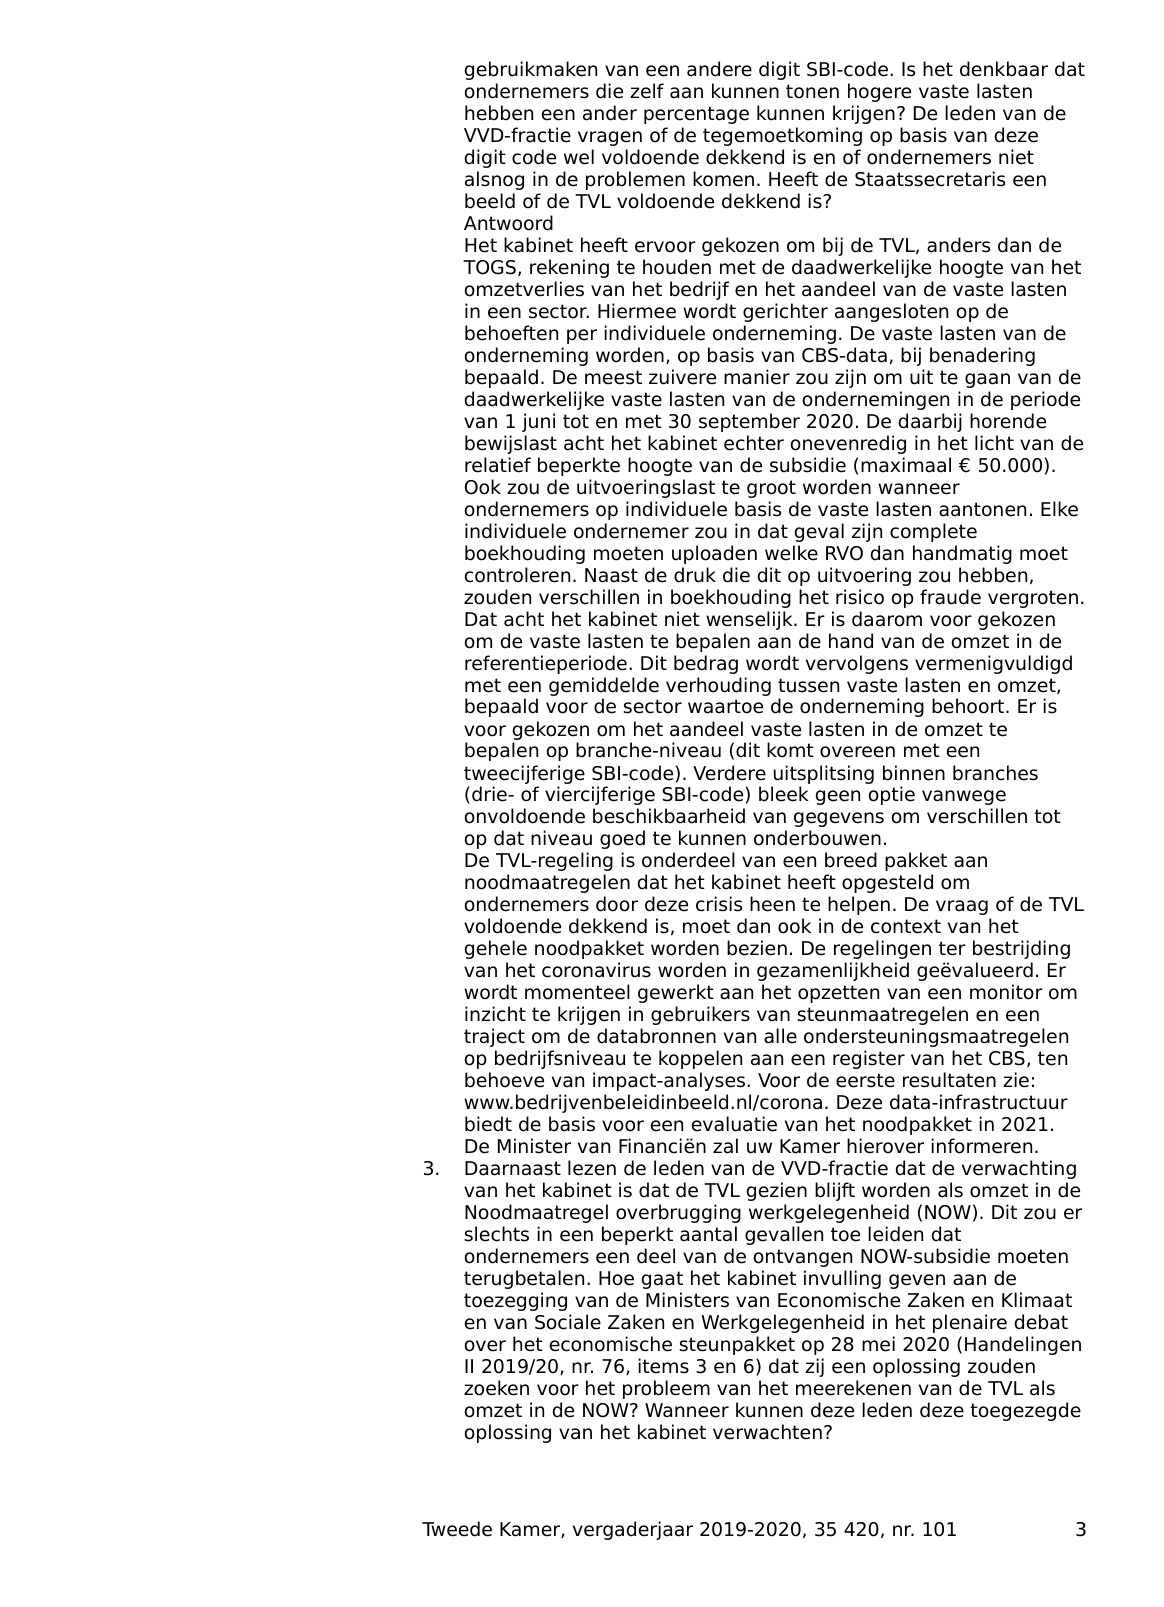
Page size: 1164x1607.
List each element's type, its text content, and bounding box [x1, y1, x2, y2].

text De TVL-regeling is onderdeel van een breed pakket aan noodmaatregelen dat het kabinet heeft opgesteld om ondernemers door deze crisis heen te helpen. De vraag of de TVL voldoende dekkend is, moet dan ook in de context van het gehele noodpakket worden bezien. De regelingen ter bestrijding van het coronavirus worden in gezamenlijkheid geëvalueerd. Er wordt momenteel gewerkt aan het opzetten van een monitor om inzicht te krijgen in gebruikers van steunmaatregelen en een traject om de databronnen van alle ondersteuningsmaatregelen op bedrijfsniveau te koppelen aan een register van het CBS, ten behoeve van impact-analyses. Voor de eerste resultaten zie: www.bedrijvenbeleidinbeeld.nl/corona. Deze data-infrastructuur biedt de basis voor een evaluatie van het noodpakket in 2021. De Minister van Financiën zal uw Kamer hierover informeren. [464, 850, 1087, 1158]
text 3. Daarnaast lezen de leden van de VVD-fractie dat de verwachting van het kabinet is dat de TVL gezien blijft worden als omzet in de Noodmaatregel overbrugging werkgelegenheid (NOW). Dit zou er slechts in een beperkt aantal gevallen toe leiden dat ondernemers een deel van de ontvangen NOW-subsidie moeten terugbetalen. Hoe gaat het kabinet invulling geven aan de toezegging van de Ministers van Economische Zaken en Klimaat en van Sociale Zaken en Werkgelegenheid in het plenaire debat over het economische steunpakket op 28 mei 2020 (Handelingen II 2019/20, nr. 76, items 3 en 6) dat zij een oplossing zouden zoeken voor het probleem van het meerekenen van de TVL als omzet in de NOW? Wanneer kunnen deze leden deze toegezegde oplossing van het kabinet verwachten? [422, 1158, 1087, 1444]
text gebruikmaken van een andere digit SBI-code. Is het denkbaar dat ondernemers die zelf aan kunnen tonen hogere vaste lasten hebben een ander percentage kunnen krijgen? De leden van de VVD-fractie vragen of de tegemoetkoming op basis van deze digit code wel voldoende dekkend is en of ondernemers niet alsnog in de problemen komen. Heeft de Staatssecretaris een beeld of de TVL voldoende dekkend is? [422, 59, 1087, 213]
text Het kabinet heeft ervoor gekozen om bij de TVL, anders dan de TOGS, rekening te houden met de daadwerkelijke hoogte van het omzetverlies van het bedrijf en het aandeel van de vaste lasten in een sector. Hiermee wordt gerichter aangesloten op de behoeften per individuele onderneming. De vaste lasten van de onderneming worden, op basis van CBS-data, bij benadering bepaald. De meest zuivere manier zou zijn om uit te gaan van de daadwerkelijke vaste lasten van de ondernemingen in de periode van 1 juni tot en met 30 september 2020. De daarbij horende bewijslast acht het kabinet echter onevenredig in het licht van de relatief beperkte hoogte van de subsidie (maximaal € 50.000). Ook zou de uitvoeringslast te groot worden wanneer ondernemers op individuele basis de vaste lasten aantonen. Elke individuele ondernemer zou in dat geval zijn complete boekhouding moeten uploaden welke RVO dan handmatig moet controleren. Naast de druk die dit op uitvoering zou hebben, zouden verschillen in boekhouding het risico op fraude vergroten. Dat acht het kabinet niet wenselijk. Er is daarom voor gekozen om de vaste lasten te bepalen aan de hand van de omzet in de referentieperiode. Dit bedrag wordt vervolgens vermenigvuldigd met een gemiddelde verhouding tussen vaste lasten en omzet, bepaald voor de sector waartoe de onderneming behoort. Er is voor gekozen om het aandeel vaste lasten in de omzet te bepalen op branche-niveau (dit komt overeen met een tweecijferige SBI-code). Verdere uitsplitsing binnen branches (drie- of viercijferige SBI-code) bleek geen optie vanwege onvoldoende beschikbaarheid van gegevens om verschillen tot op dat niveau goed te kunnen onderbouwen. [464, 235, 1087, 850]
text Antwoord [464, 213, 1087, 235]
